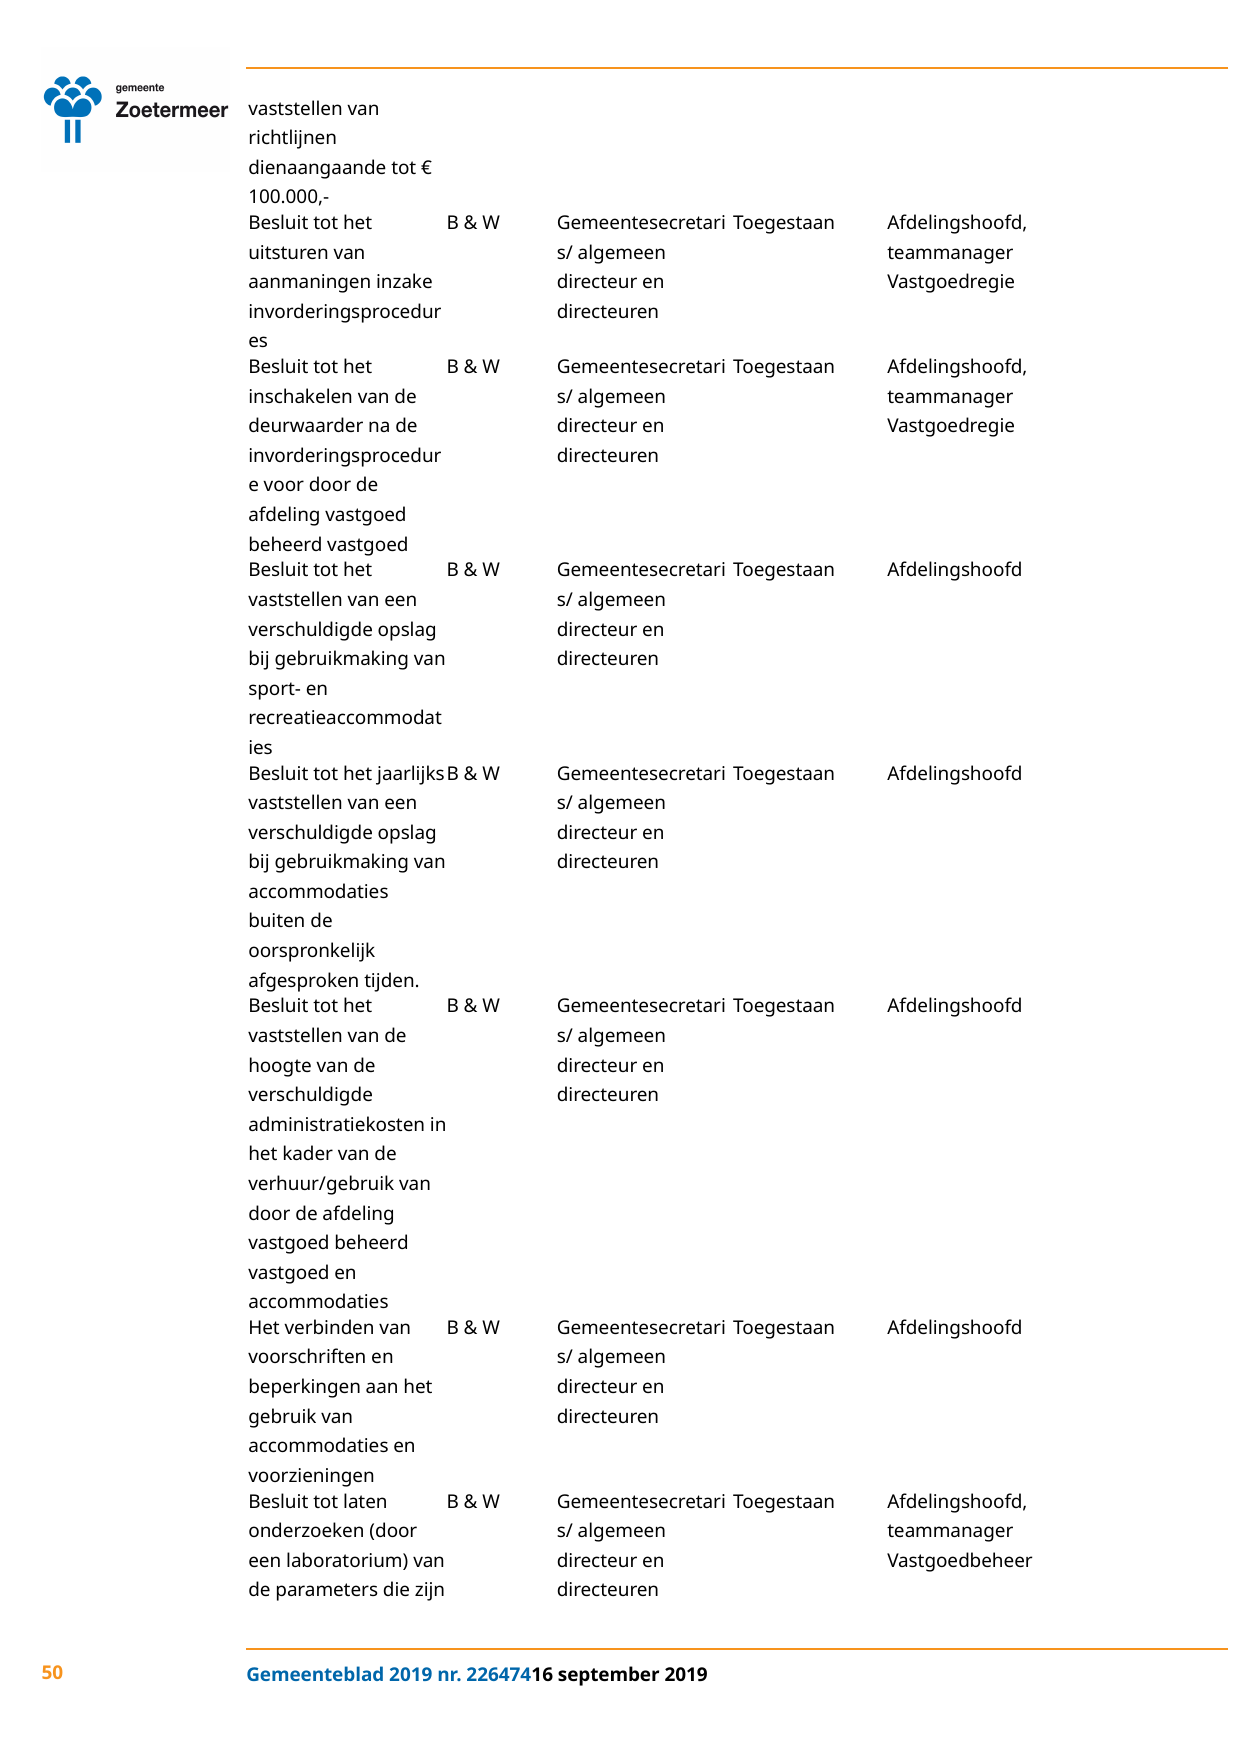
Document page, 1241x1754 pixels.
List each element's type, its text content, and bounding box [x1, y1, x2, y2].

table_cell B & W [446, 1314, 557, 1488]
table_cell Toegestaan [733, 353, 887, 557]
table_cell Afdelingshoofd [887, 760, 1041, 993]
table_cell Besluit tot het vaststellen van een verschuldigde opslag bij gebruikmaking van sport- en recreatieaccommodaties [248, 557, 446, 760]
table_cell Gemeentesecretaris/ algemeen directeur en directeuren [557, 993, 733, 1314]
table_cell Besluit tot het vaststellen van de hoogte van de verschuldigde administratiekosten in het kader van de verhuur/gebruik van door de afdeling vastgoed beheerd vastgoed en accommodaties [248, 993, 446, 1314]
table_cell Besluit tot het inschakelen van de deurwaarder na de invorderingsprocedure voor door de afdeling vastgoed beheerd vastgoed [248, 353, 446, 557]
table_cell B & W [446, 209, 557, 353]
table_cell vaststellen van richtlijnen dienaangaande tot € 100.000,- [248, 95, 446, 209]
table_cell [557, 95, 733, 209]
table_cell Afdelingshoofd [887, 1314, 1041, 1488]
table_cell Besluit tot het jaarlijks vaststellen van een verschuldigde opslag bij gebruikmaking van accommodaties buiten de oorspronkelijk afgesproken tijden. [248, 760, 446, 993]
table_cell Afdelingshoofd, teammanager Vastgoedbeheer [887, 1488, 1041, 1602]
table_cell Toegestaan [733, 760, 887, 993]
picture [41, 47, 231, 172]
table_cell Afdelingshoofd, teammanager Vastgoedregie [887, 353, 1041, 557]
table_cell Toegestaan [733, 993, 887, 1314]
table_cell [733, 95, 887, 209]
table_cell [887, 95, 1041, 209]
table_cell Gemeentesecretaris/ algemeen directeur en directeuren [557, 1488, 733, 1602]
table_cell Gemeentesecretaris/ algemeen directeur en directeuren [557, 209, 733, 353]
table_cell Toegestaan [733, 1488, 887, 1602]
table_cell Toegestaan [733, 209, 887, 353]
table_cell Gemeentesecretaris/ algemeen directeur en directeuren [557, 760, 733, 993]
table_cell Besluit tot laten onderzoeken (door een laboratorium) van de parameters die zijn [248, 1488, 446, 1602]
table_cell B & W [446, 760, 557, 993]
table_cell Afdelingshoofd [887, 557, 1041, 760]
table_cell Het verbinden van voorschriften en beperkingen aan het gebruik van accommodaties en voorzieningen [248, 1314, 446, 1488]
table_cell Besluit tot het uitsturen van aanmaningen inzake invorderingsprocedures [248, 209, 446, 353]
table_cell Toegestaan [733, 557, 887, 760]
table_cell B & W [446, 353, 557, 557]
table_cell B & W [446, 993, 557, 1314]
table_cell B & W [446, 1488, 557, 1602]
table_cell Toegestaan [733, 1314, 887, 1488]
table_cell [446, 95, 557, 209]
table_cell Afdelingshoofd, teammanager Vastgoedregie [887, 209, 1041, 353]
table_cell Gemeentesecretaris/ algemeen directeur en directeuren [557, 557, 733, 760]
table_cell Afdelingshoofd [887, 993, 1041, 1314]
table_cell Gemeentesecretaris/ algemeen directeur en directeuren [557, 1314, 733, 1488]
table_cell Gemeentesecretaris/ algemeen directeur en directeuren [557, 353, 733, 557]
table_cell B & W [446, 557, 557, 760]
